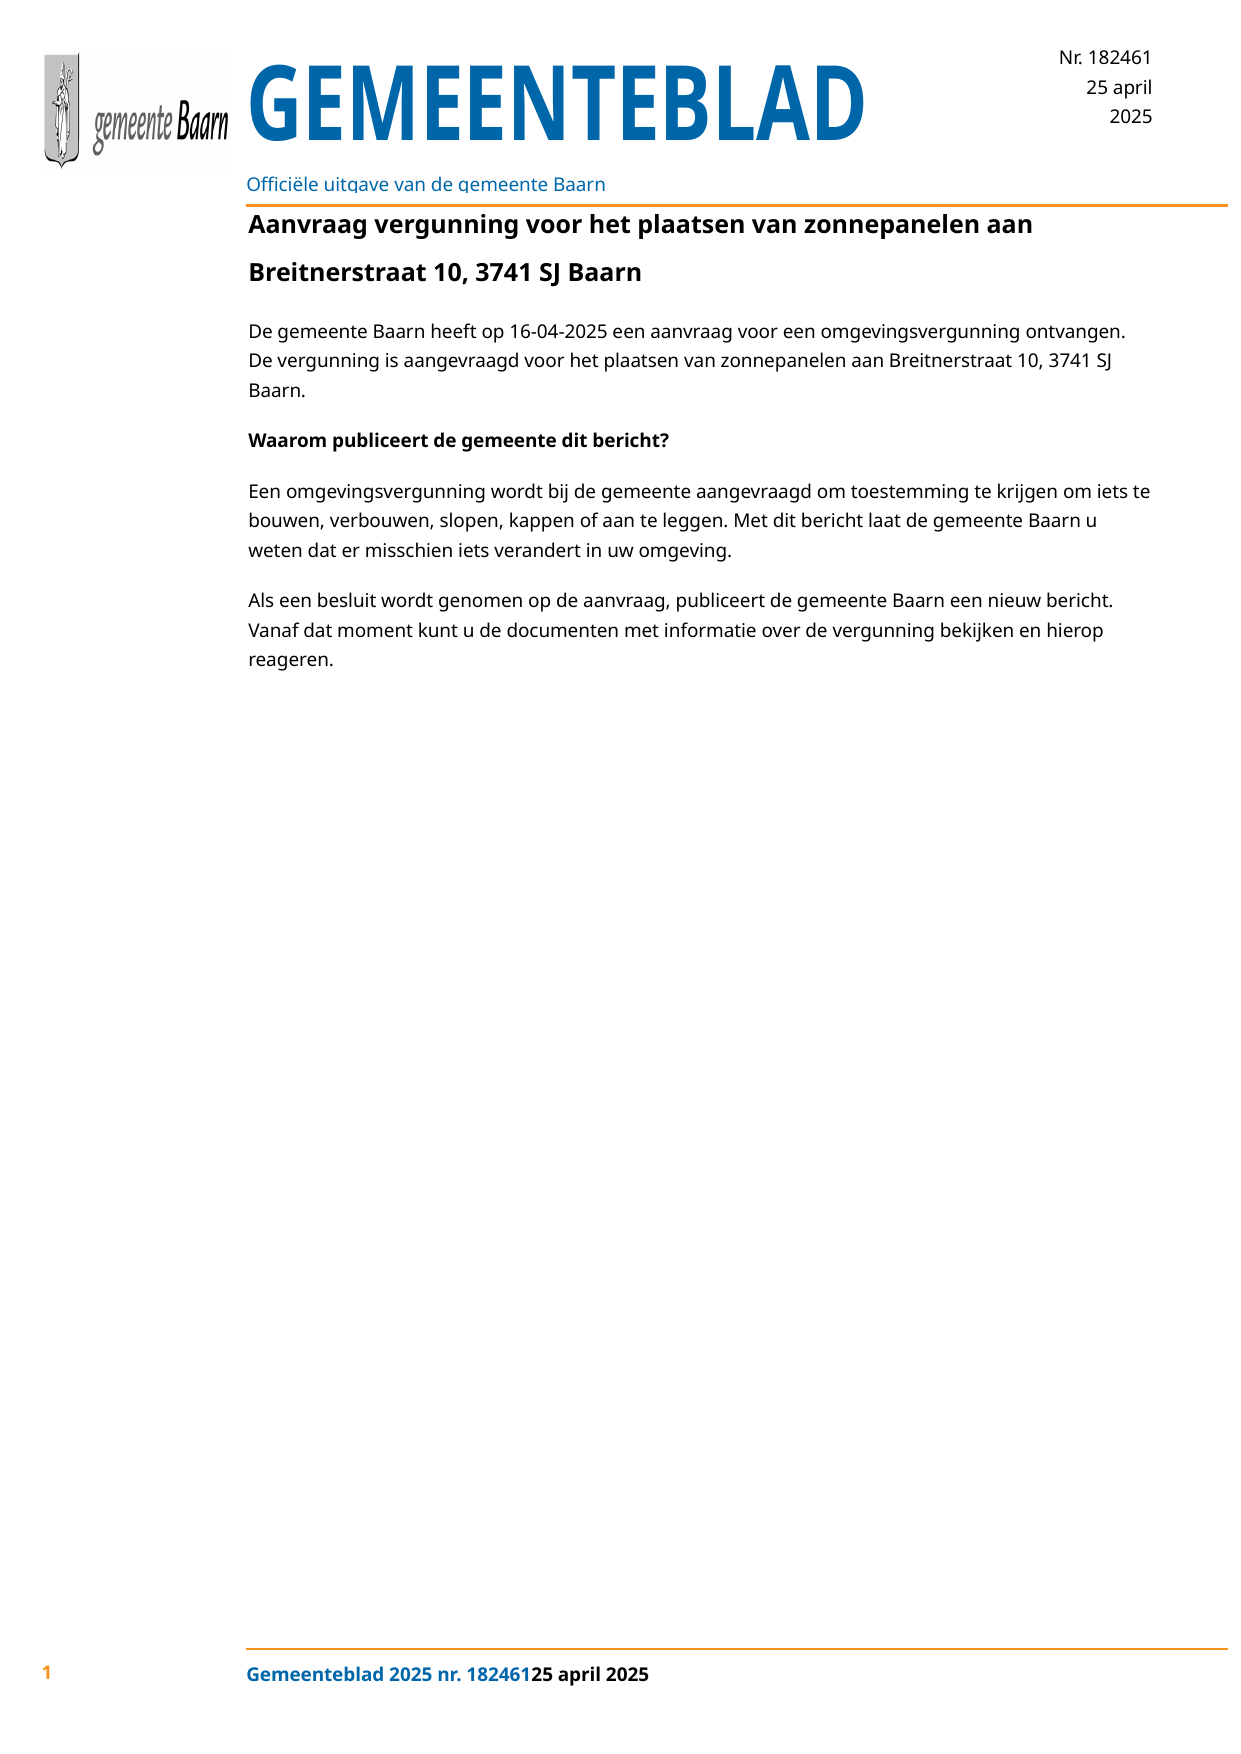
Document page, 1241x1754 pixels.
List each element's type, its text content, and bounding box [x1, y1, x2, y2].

text Een omgevingsvergunning wordt bij de gemeente aangevraagd om toestemming te krijgen om iets te bouwen, verbouwen, slopen, kappen of aan te leggen. Met dit bericht laat de gemeente Baarn u weten dat er misschien iets verandert in uw omgeving. [248, 478, 1152, 563]
text Aanvraag vergunning voor het plaatsen van zonnepanelen aan Breitnerstraat 10, 3741 SJ Baarn [248, 207, 1152, 288]
text De gemeente Baarn heeft op 16-04-2025 een aanvraag voor een omgevingsvergunning ontvangen. De vergunning is aangevraagd voor het plaatsen van zonnepanelen aan Breitnerstraat 10, 3741 SJ Baarn. [248, 318, 1152, 403]
picture [41, 47, 231, 172]
text Waarom publiceert de gemeente dit bericht? [248, 427, 1152, 453]
text Als een besluit wordt genomen op de aanvraag, publiceert de gemeente Baarn een nieuw bericht. Vanaf dat moment kunt u de documenten met informatie over de vergunning bekijken en hierop reageren. [248, 587, 1152, 672]
